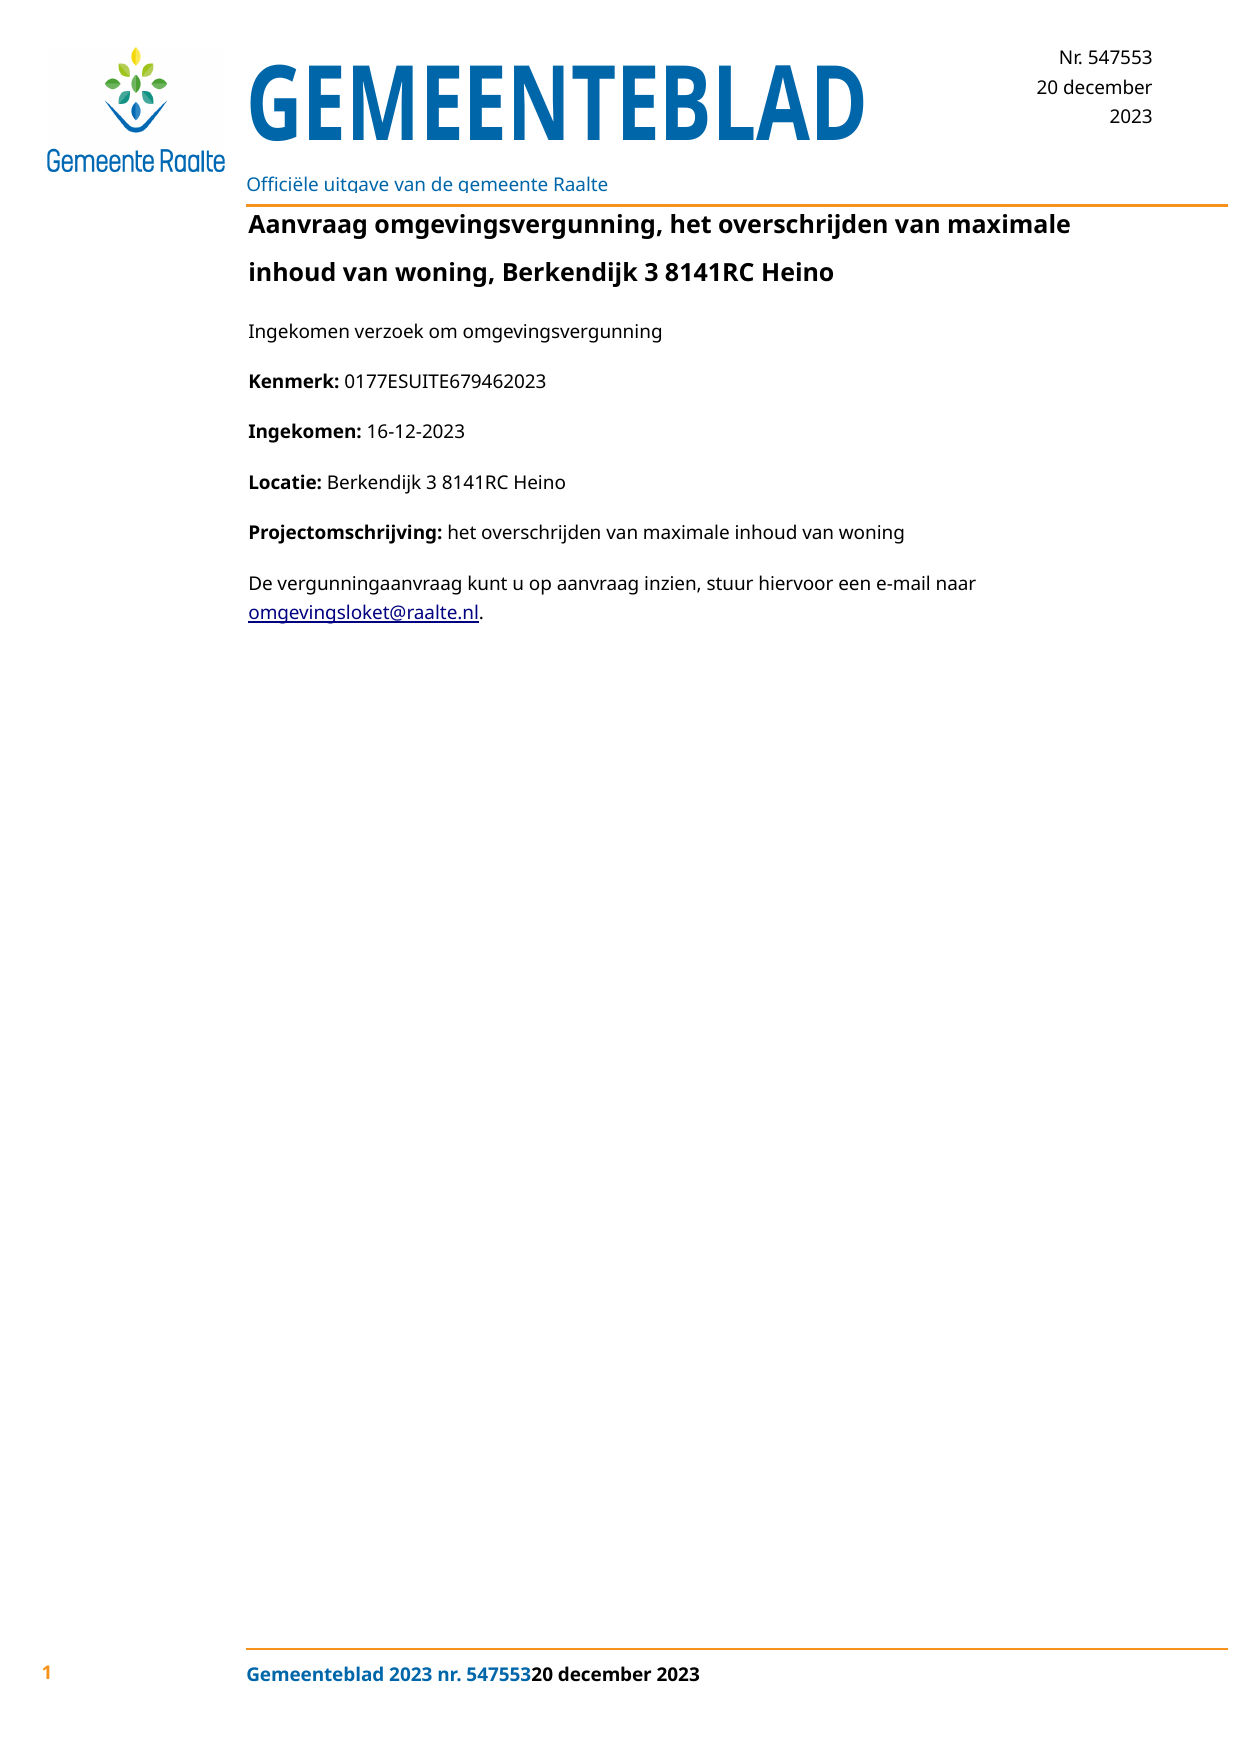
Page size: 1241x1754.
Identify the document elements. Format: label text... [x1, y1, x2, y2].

text Ingekomen: 16-12-2023 [248, 419, 1152, 444]
text Locatie: Berkendijk 3 8141RC Heino [248, 469, 1152, 495]
picture [41, 47, 231, 172]
text Ingekomen verzoek om omgevingsvergunning [248, 318, 1152, 344]
text De vergunningaanvraag kunt u op aanvraag inzien, stuur hiervoor een e-mail naar omgevingsloket@raalte.nl. [248, 570, 1152, 625]
text Projectomschrijving: het overschrijden van maximale inhoud van woning [248, 519, 1152, 545]
text Kenmerk: 0177ESUITE679462023 [248, 368, 1152, 394]
text Aanvraag omgevingsvergunning, het overschrijden van maximale inhoud van woning, Berkendijk 3 8141RC Heino [248, 207, 1152, 288]
